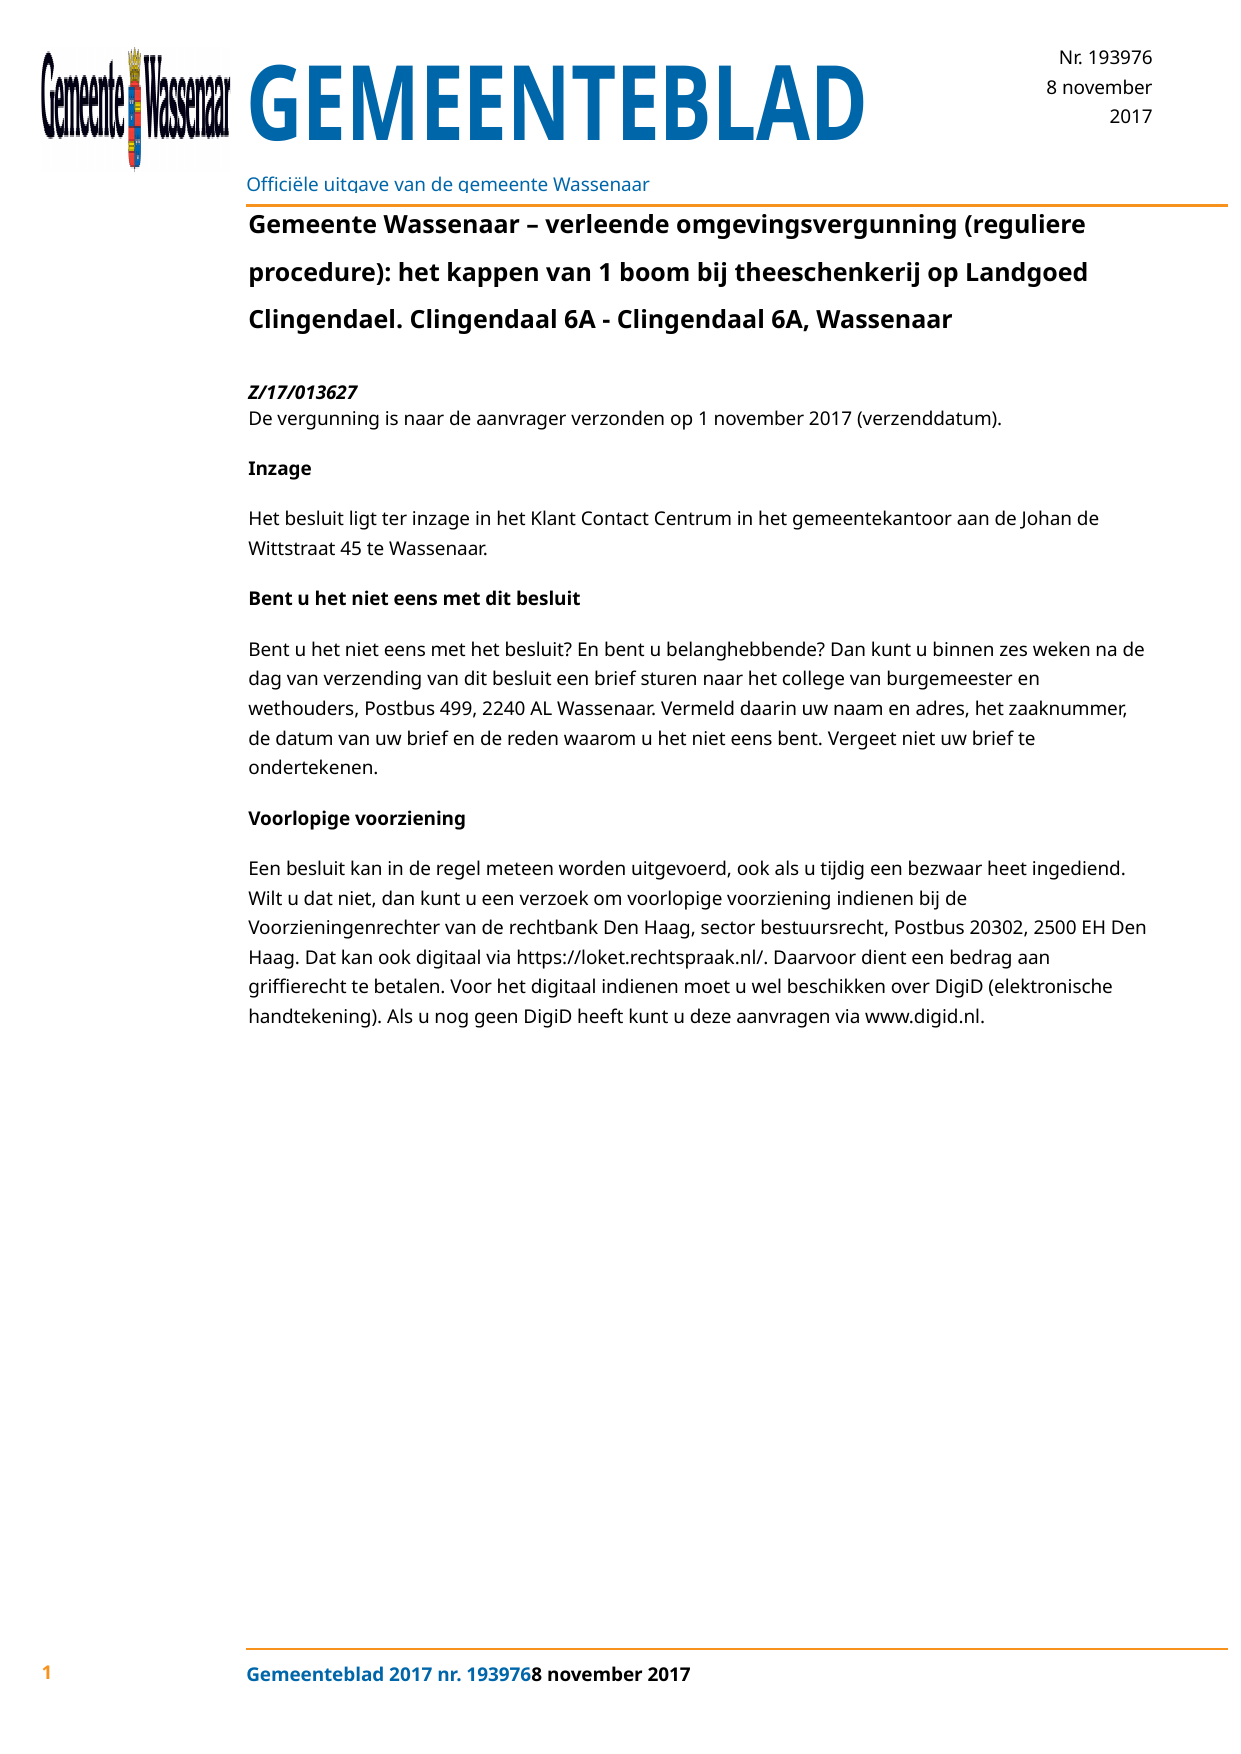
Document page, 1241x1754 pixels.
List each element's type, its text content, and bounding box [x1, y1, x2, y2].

picture [41, 47, 231, 172]
text De vergunning is naar de aanvrager verzonden op 1 november 2017 (verzenddatum). [248, 405, 1152, 431]
text Voorlopige voorziening [248, 805, 1152, 831]
text Z/17/013627 [248, 379, 1152, 405]
text Het besluit ligt ter inzage in het Klant Contact Centrum in het gemeentekantoor aan de Johan de Wittstraat 45 te Wassenaar. [248, 506, 1152, 561]
text Gemeente Wassenaar – verleende omgevingsvergunning (reguliere procedure): het kappen van 1 boom bij theeschenkerij op Landgoed Clingendael. Clingendaal 6A - Clingendaal 6A, Wassenaar [248, 207, 1152, 336]
text Bent u het niet eens met dit besluit [248, 586, 1152, 611]
text Bent u het niet eens met het besluit? En bent u belanghebbende? Dan kunt u binnen zes weken na de dag van verzending van dit besluit een brief sturen naar het college van burgemeester en wethouders, Postbus 499, 2240 AL Wassenaar. Vermeld daarin uw naam en adres, het zaaknummer, de datum van uw brief en de reden waarom u het niet eens bent. Vergeet niet uw brief te ondertekenen. [248, 636, 1152, 780]
text Een besluit kan in de regel meteen worden uitgevoerd, ook als u tijdig een bezwaar heet ingediend. Wilt u dat niet, dan kunt u een verzoek om voorlopige voorziening indienen bij de Voorzieningenrechter van de rechtbank Den Haag, sector bestuursrecht, Postbus 20302, 2500 EH Den Haag. Dat kan ook digitaal via https://loket.rechtspraak.nl/. Daarvoor dient een bedrag aan griffierecht te betalen. Voor het digitaal indienen moet u wel beschikken over DigiD (elektronische handtekening). Als u nog geen DigiD heeft kunt u deze aanvragen via www.digid.nl. [248, 855, 1152, 1029]
text Inzage [248, 455, 1152, 481]
